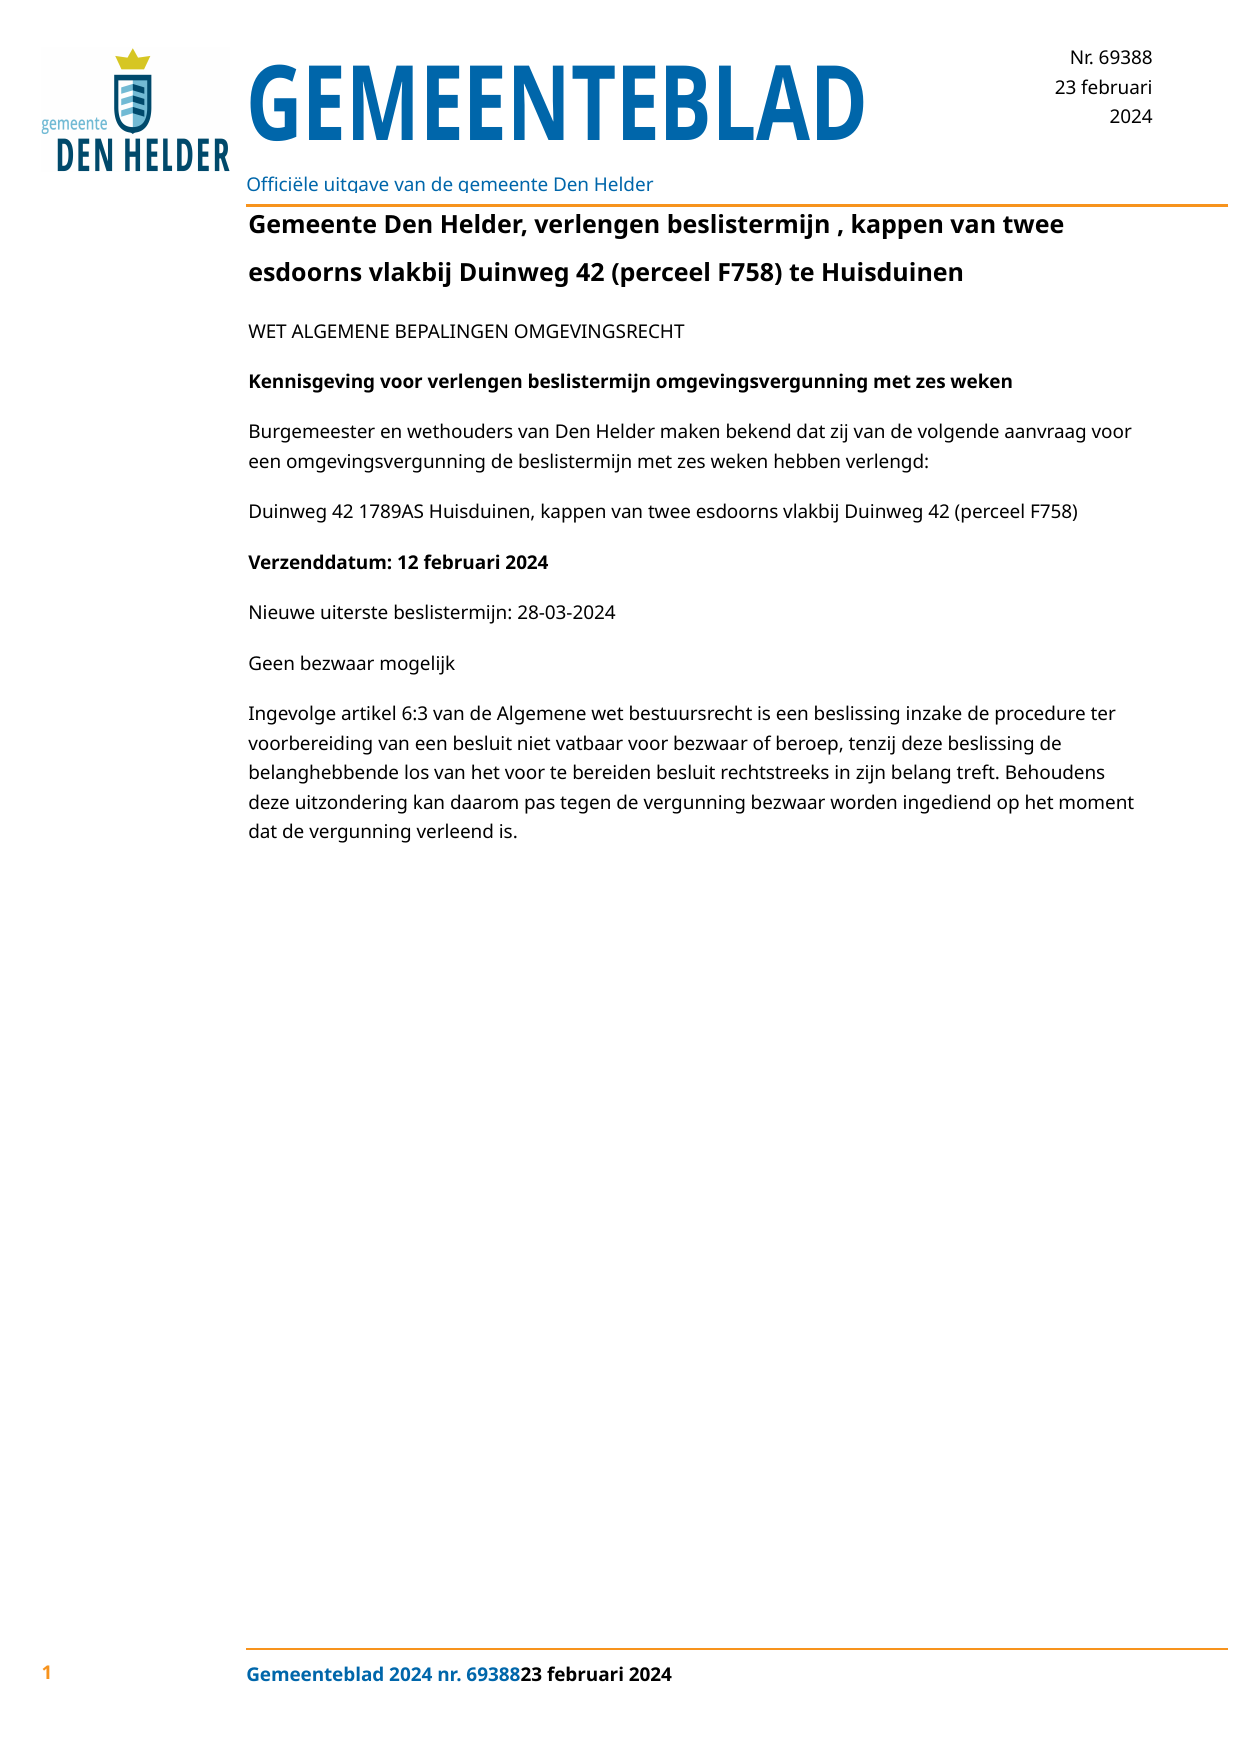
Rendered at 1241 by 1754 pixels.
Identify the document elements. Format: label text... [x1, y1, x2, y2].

text Gemeente Den Helder, verlengen beslistermijn , kappen van twee esdoorns vlakbij Duinweg 42 (perceel F758) te Huisduinen [248, 207, 1152, 288]
picture [182, 144, 187, 165]
picture [130, 157, 135, 172]
text Verzenddatum: 12 februari 2024 [248, 549, 1152, 575]
text Ingevolge artikel 6:3 van de Algemene wet bestuursrecht is een beslissing inzake de procedure ter voorbereiding van een besluit niet vatbaar voor bezwaar of beroep, tenzij deze beslissing de belanghebbende los van het voor te bereiden besluit rechtstreeks in zijn belang treft. Behoudens deze uitzondering kan daarom pas tegen de vergunning bezwaar worden ingediend op het moment dat de vergunning verleend is. [248, 700, 1152, 844]
picture [220, 160, 224, 172]
text Duinweg 42 1789AS Huisduinen, kappen van twee esdoorns vlakbij Duinweg 42 (perceel F758) [248, 499, 1152, 524]
text WET ALGEMENE BEPALINGEN OMGEVINGSRECHT [248, 318, 1152, 344]
picture [41, 47, 231, 172]
text Burgemeester en wethouders van Den Helder maken bekend dat zij van de volgende aanvraag voor een omgevingsvergunning de beslistermijn met zes weken hebben verlengd: [248, 419, 1152, 474]
picture [100, 154, 106, 172]
text Geen bezwaar mogelijk [248, 650, 1152, 676]
text Nieuwe uiterste beslistermijn: 28-03-2024 [248, 599, 1152, 625]
text Kennisgeving voor verlengen beslistermijn omgevingsvergunning met zes weken [248, 368, 1152, 394]
picture [63, 144, 68, 165]
